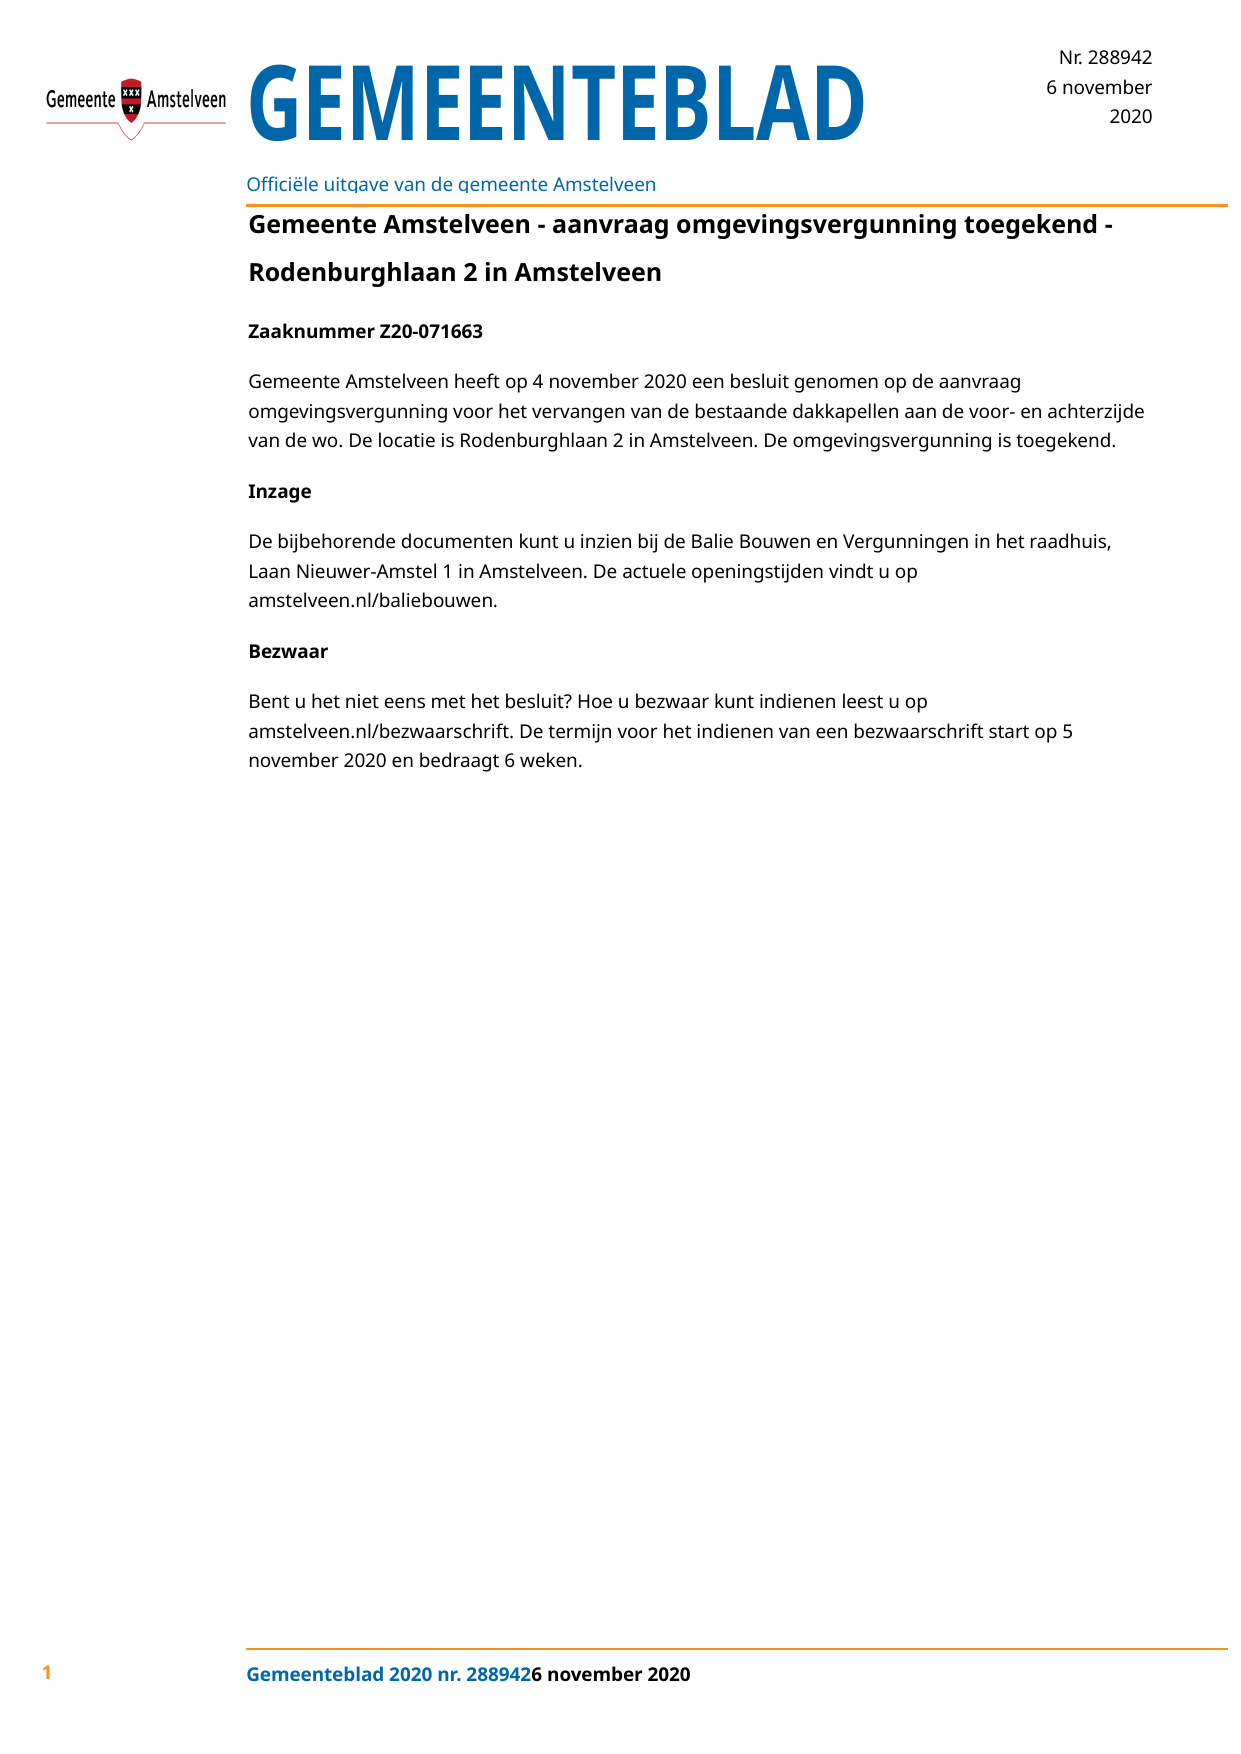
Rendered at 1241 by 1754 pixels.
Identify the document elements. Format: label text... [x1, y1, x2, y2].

text Zaaknummer Z20-071663 [248, 318, 1152, 344]
text De bijbehorende documenten kunt u inzien bij de Balie Bouwen en Vergunningen in het raadhuis, Laan Nieuwer-Amstel 1 in Amstelveen. De actuele openingstijden vindt u op amstelveen.nl/baliebouwen. [248, 528, 1152, 613]
picture [41, 47, 231, 172]
text Inzage [248, 478, 1152, 504]
text Bent u het niet eens met het besluit? Hoe u bezwaar kunt indienen leest u op amstelveen.nl/bezwaarschrift. De termijn voor het indienen van een bezwaarschrift start op 5 november 2020 en bedraagt 6 weken. [248, 688, 1152, 773]
text Gemeente Amstelveen heeft op 4 november 2020 een besluit genomen op de aanvraag omgevingsvergunning voor het vervangen van de bestaande dakkapellen aan de voor- en achterzijde van de wo. De locatie is Rodenburghlaan 2 in Amstelveen. De omgevingsvergunning is toegekend. [248, 368, 1152, 453]
text Bezwaar [248, 638, 1152, 664]
text Gemeente Amstelveen - aanvraag omgevingsvergunning toegekend - Rodenburghlaan 2 in Amstelveen [248, 207, 1152, 288]
